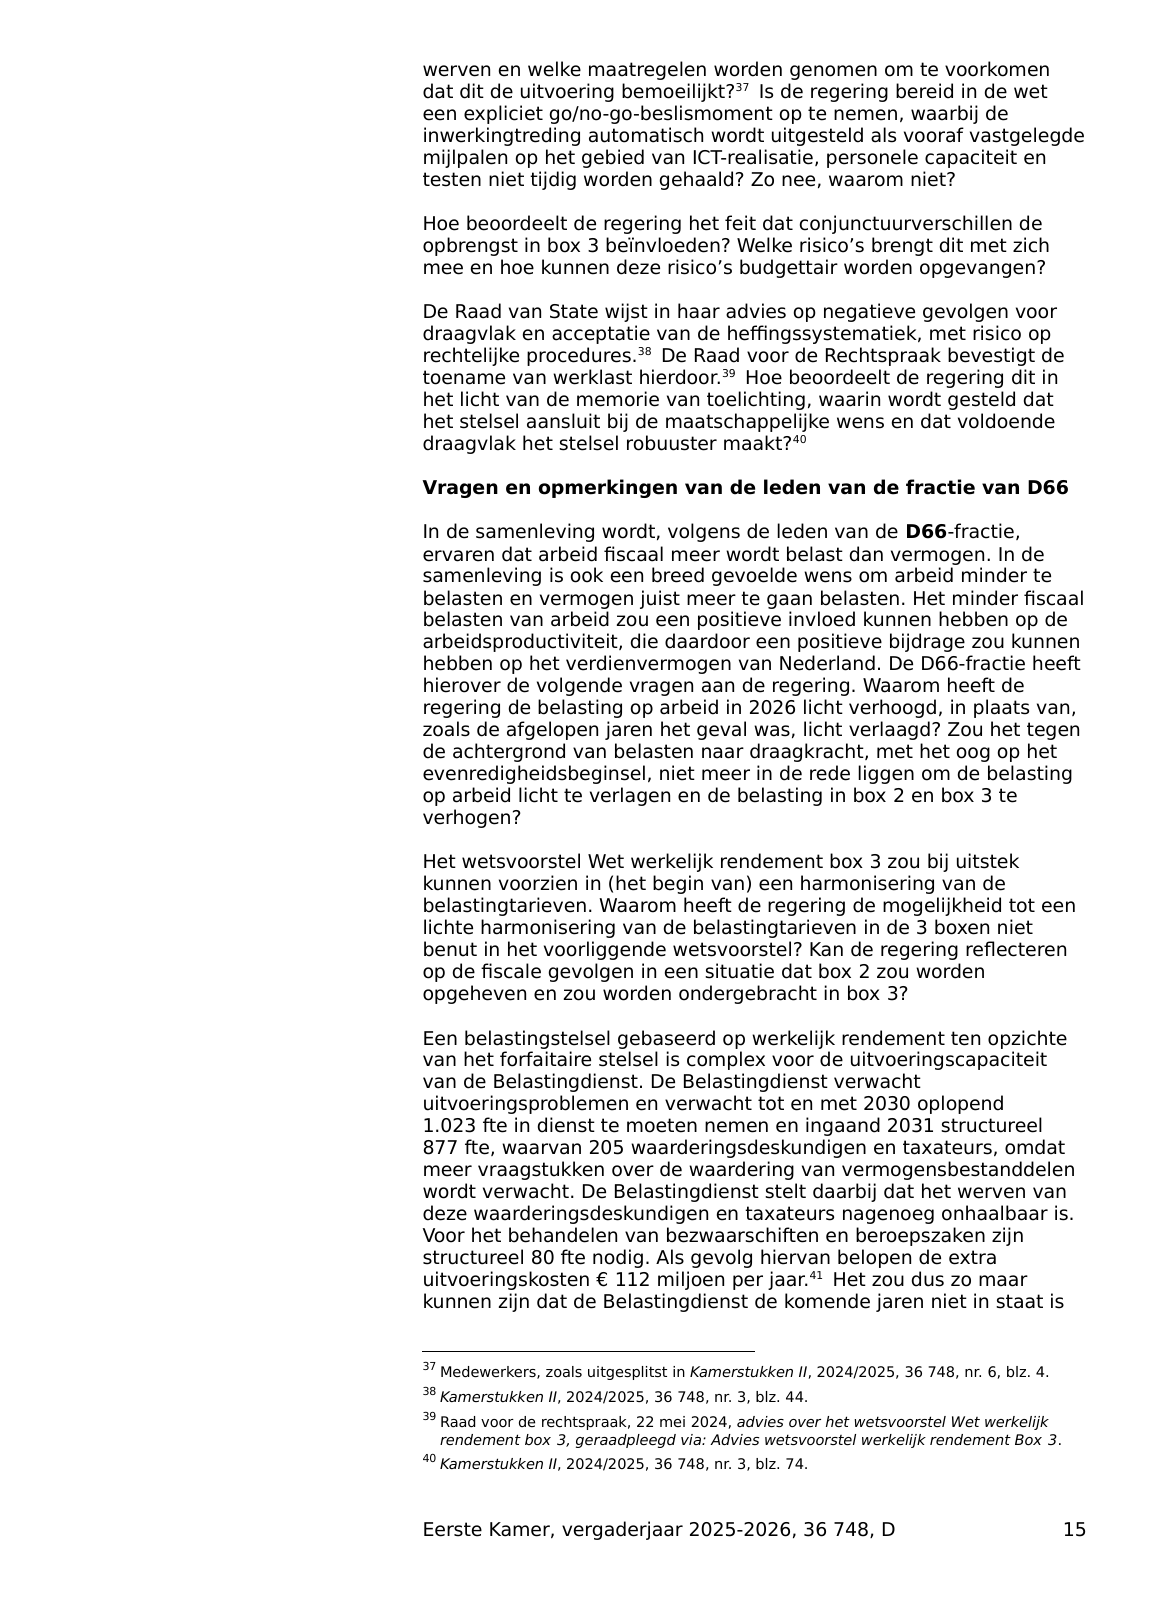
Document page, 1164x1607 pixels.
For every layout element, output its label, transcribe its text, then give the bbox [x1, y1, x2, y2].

text In de samenleving wordt, volgens de leden van de D66-fractie, ervaren dat arbeid fiscaal meer wordt belast dan vermogen. In de samenleving is ook een breed gevoelde wens om arbeid minder te belasten en vermogen juist meer te gaan belasten. Het minder fiscaal belasten van arbeid zou een positieve invloed kunnen hebben op de arbeidsproductiviteit, die daardoor een positieve bijdrage zou kunnen hebben op het verdienvermogen van Nederland. De D66-fractie heeft hierover de volgende vragen aan de regering. Waarom heeft de regering de belasting op arbeid in 2026 licht verhoogd, in plaats van, zoals de afgelopen jaren het geval was, licht verlaagd? Zou het tegen de achtergrond van belasten naar draagkracht, met het oog op het evenredigheidsbeginsel, niet meer in de rede liggen om de belasting op arbeid licht te verlagen en de belasting in box 2 en box 3 te verhogen? [422, 521, 1087, 829]
subtitle Vragen en opmerkingen van de leden van de fractie van D66 [422, 477, 1087, 499]
text Medewerkers, zoals uitgesplitst in Kamerstukken II, 2024/2025, 36 748, nr. 6, blz. 4. [422, 1360, 1087, 1382]
text Kamerstukken II, 2024/2025, 36 748, nr. 3, blz. 74. [422, 1452, 1087, 1474]
text Hoe beoordeelt de regering het feit dat conjunctuurverschillen de opbrengst in box 3 beïnvloeden? Welke risico’s brengt dit met zich mee en hoe kunnen deze risico’s budgettair worden opgevangen? [422, 213, 1087, 279]
text Kamerstukken II, 2024/2025, 36 748, nr. 3, blz. 44. [422, 1385, 1087, 1407]
text Het wetsvoorstel Wet werkelijk rendement box 3 zou bij uitstek kunnen voorzien in (het begin van) een harmonisering van de belastingtarieven. Waarom heeft de regering de mogelijkheid tot een lichte harmonisering van de belastingtarieven in de 3 boxen niet benut in het voorliggende wetsvoorstel? Kan de regering reflecteren op de fiscale gevolgen in een situatie dat box 2 zou worden opgeheven en zou worden ondergebracht in box 3? [422, 851, 1087, 1005]
text De Raad van State wijst in haar advies op negatieve gevolgen voor draagvlak en acceptatie van de heffingssystematiek, met risico op rechtelijke procedures. De Raad voor de Rechtspraak bevestigt de toename van werklast hierdoor. Hoe beoordeelt de regering dit in het licht van de memorie van toelichting, waarin wordt gesteld dat het stelsel aansluit bij de maatschappelijke wens en dat voldoende draagvlak het stelsel robuuster maakt? [422, 301, 1087, 455]
text werven en welke maatregelen worden genomen om te voorkomen dat dit de uitvoering bemoeilijkt? Is de regering bereid in de wet een expliciet go/no-go-beslismoment op te nemen, waarbij de inwerkingtreding automatisch wordt uitgesteld als vooraf vastgelegde mijlpalen op het gebied van ICT-realisatie, personele capaciteit en testen niet tijdig worden gehaald? Zo nee, waarom niet? [422, 59, 1087, 191]
text Een belastingstelsel gebaseerd op werkelijk rendement ten opzichte van het forfaitaire stelsel is complex voor de uitvoeringscapaciteit van de Belastingdienst. De Belastingdienst verwacht uitvoeringsproblemen en verwacht tot en met 2030 oplopend 1.023 fte in dienst te moeten nemen en ingaand 2031 structureel 877 fte, waarvan 205 waarderingsdeskundigen en taxateurs, omdat meer vraagstukken over de waardering van vermogensbestanddelen wordt verwacht. De Belastingdienst stelt daarbij dat het werven van deze waarderingsdeskundigen en taxateurs nagenoeg onhaalbaar is. Voor het behandelen van bezwaarschiften en beroepszaken zijn structureel 80 fte nodig. Als gevolg hiervan belopen de extra uitvoeringskosten € 112 miljoen per jaar. Het zou dus zo maar kunnen zijn dat de Belastingdienst de komende jaren niet in staat is [422, 1027, 1087, 1313]
text Raad voor de rechtspraak, 22 mei 2024, advies over het wetsvoorstel Wet werkelijk rendement box 3, geraadpleegd via: Advies wetsvoorstel werkelijk rendement Box 3. [422, 1410, 1087, 1449]
